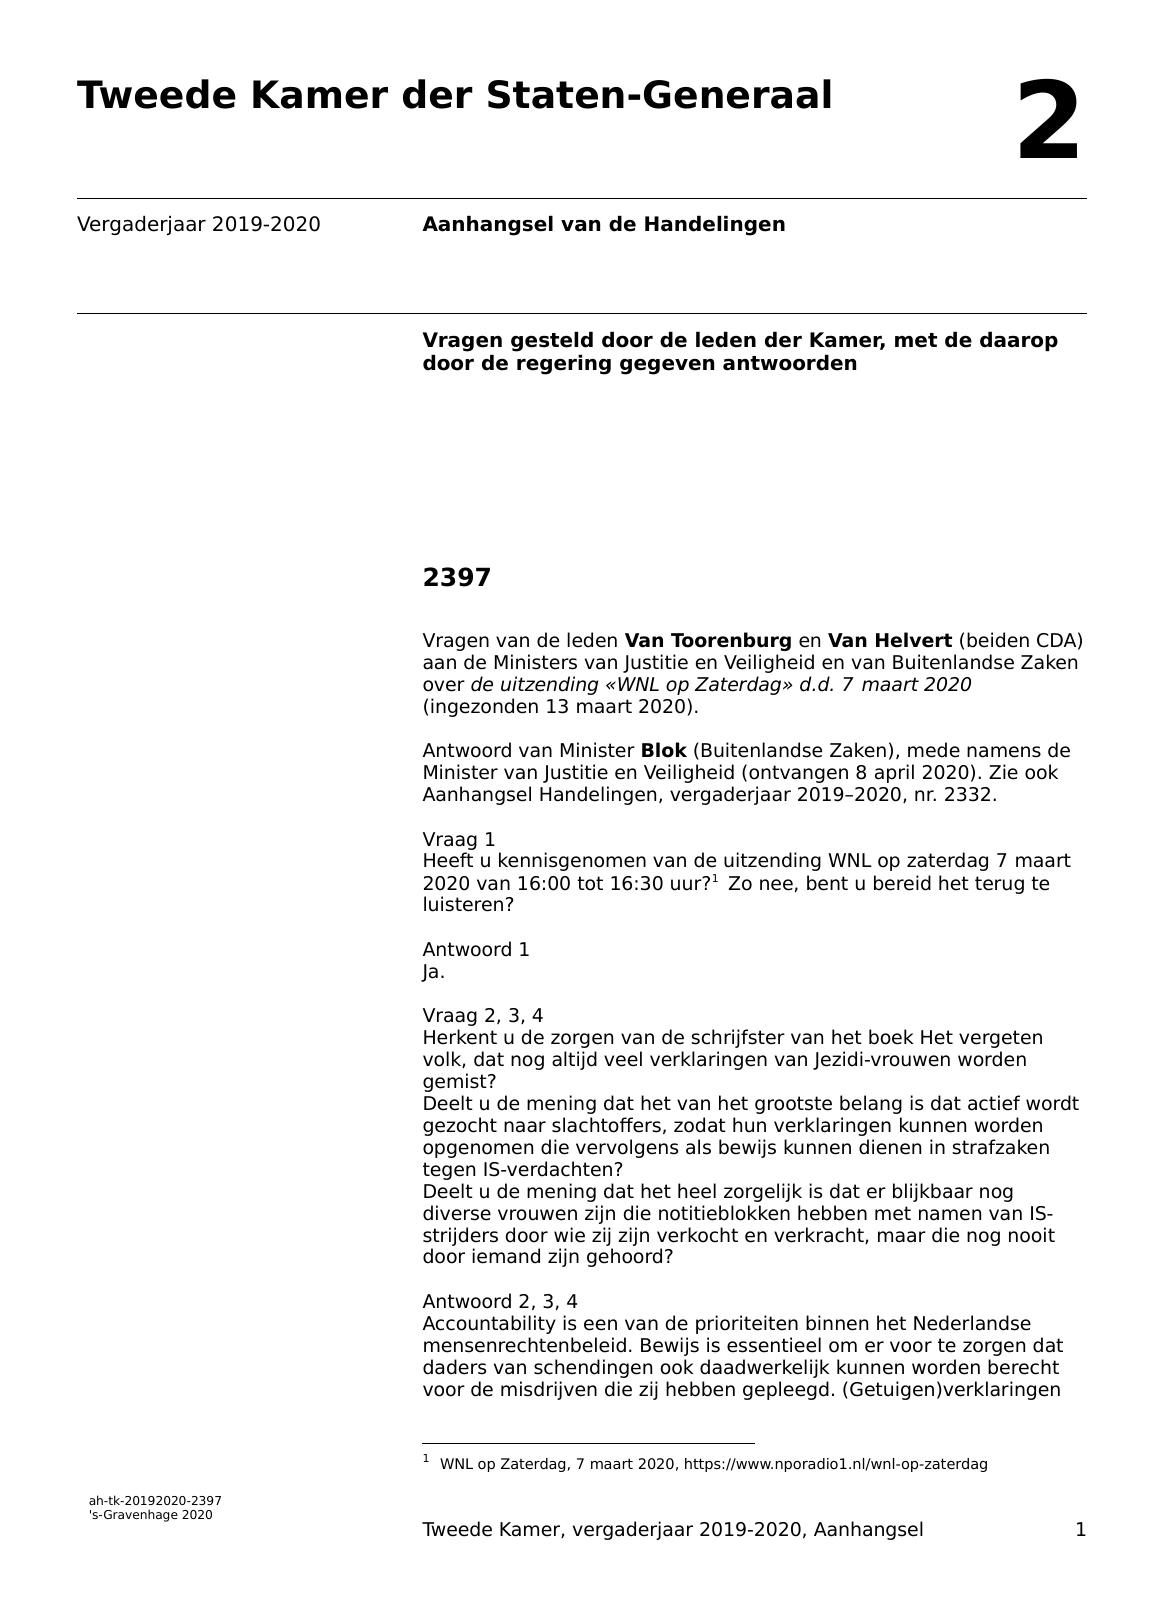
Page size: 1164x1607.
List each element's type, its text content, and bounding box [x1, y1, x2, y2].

text 2397 [422, 563, 1087, 592]
text Antwoord van Minister Blok (Buitenlandse Zaken), mede namens de Minister van Justitie en Veiligheid (ontvangen 8 april 2020). Zie ook Aanhangsel Handelingen, vergaderjaar 2019–2020, nr. 2332. [422, 740, 1087, 806]
text ah-tk-20192020-2397 [88, 1494, 323, 1508]
text Vraag 1 [422, 828, 1087, 850]
table_header 2 [886, 59, 1087, 198]
text Vraag 2, 3, 4 [422, 1005, 1087, 1027]
text Accountability is een van de prioriteiten binnen het Nederlandse mensenrechtenbeleid. Bewijs is essentieel om er voor te zorgen dat daders van schendingen ook daadwerkelijk kunnen worden berecht voor de misdrijven die zij hebben gepleegd. (Getuigen)verklaringen [422, 1313, 1087, 1401]
text Heeft u kennisgenomen van de uitzending WNL op zaterdag 7 maart 2020 van 16:00 tot 16:30 uur? Zo nee, bent u bereid het terug te luisteren? [422, 850, 1087, 916]
text Herkent u de zorgen van de schrijfster van het boek Het vergeten volk, dat nog altijd veel verklaringen van Jezidi-vrouwen worden gemist? [422, 1027, 1087, 1093]
table_cell Aanhangsel van de Handelingen [422, 199, 1087, 313]
text Antwoord 1 [422, 938, 1087, 961]
table_cell [77, 314, 422, 375]
table_cell Vergaderjaar 2019-2020 [77, 199, 422, 313]
text Deelt u de mening dat het van het grootste belang is dat actief wordt gezocht naar slachtoffers, zodat hun verklaringen kunnen worden opgenomen die vervolgens als bewijs kunnen dienen in strafzaken tegen IS-verdachten? [422, 1093, 1087, 1181]
text Deelt u de mening dat het heel zorgelijk is dat er blijkbaar nog diverse vrouwen zijn die notitieblokken hebben met namen van IS-strijders door wie zij zijn verkocht en verkracht, maar die nog nooit door iemand zijn gehoord? [422, 1181, 1087, 1268]
text Vragen van de leden Van Toorenburg en Van Helvert (beiden CDA) aan de Ministers van Justitie en Veiligheid en van Buitenlandse Zaken over de uitzending «WNL op Zaterdag» d.d. 7 maart 2020 (ingezonden 13 maart 2020). [422, 630, 1087, 718]
text Antwoord 2, 3, 4 [422, 1291, 1087, 1313]
table_header Tweede Kamer der Staten-Generaal [77, 59, 886, 198]
text WNL op Zaterdag, 7 maart 2020, https://www.nporadio1.nl/wnl-op-zaterdag [422, 1452, 1087, 1474]
table_cell Vragen gesteld door de leden der Kamer, met de daarop door de regering gegeven antwoorden [422, 314, 1087, 375]
text 's-Gravenhage 2020 [88, 1508, 323, 1522]
text Ja. [422, 961, 1087, 982]
